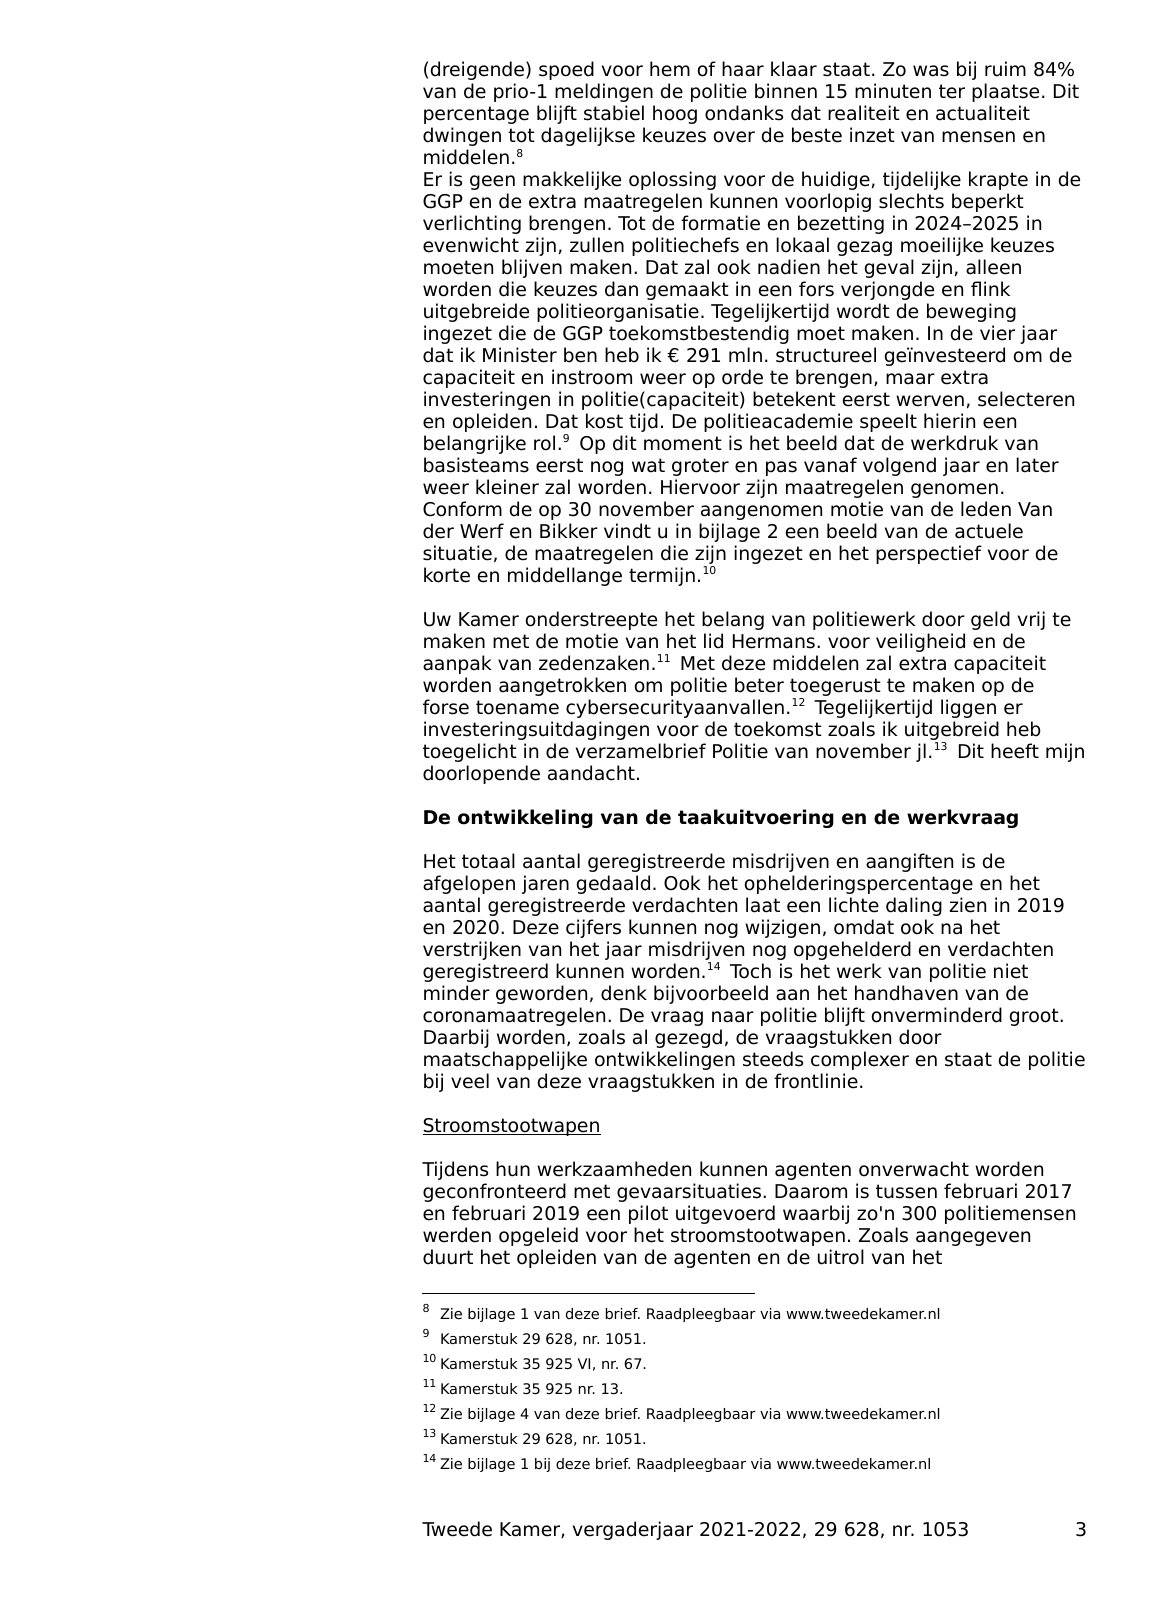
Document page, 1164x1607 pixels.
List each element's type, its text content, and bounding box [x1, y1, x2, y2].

text Kamerstuk 35 925 nr. 13. [422, 1377, 1087, 1399]
subtitle Stroomstootwapen [422, 1115, 1087, 1137]
text (dreigende) spoed voor hem of haar klaar staat. Zo was bij ruim 84% van de prio-1 meldingen de politie binnen 15 minuten ter plaatse. Dit percentage blijft stabiel hoog ondanks dat realiteit en actualiteit dwingen tot dagelijkse keuzes over de beste inzet van mensen en middelen. [422, 59, 1087, 169]
text Kamerstuk 29 628, nr. 1051. [422, 1327, 1087, 1349]
text Zie bijlage 1 bij deze brief. Raadpleegbaar via www.tweedekamer.nl [422, 1452, 1087, 1474]
text Kamerstuk 35 925 VI, nr. 67. [422, 1352, 1087, 1374]
text Er is geen makkelijke oplossing voor de huidige, tijdelijke krapte in de GGP en de extra maatregelen kunnen voorlopig slechts beperkt verlichting brengen. Tot de formatie en bezetting in 2024–2025 in evenwicht zijn, zullen politiechefs en lokaal gezag moeilijke keuzes moeten blijven maken. Dat zal ook nadien het geval zijn, alleen worden die keuzes dan gemaakt in een fors verjongde en flink uitgebreide politieorganisatie. Tegelijkertijd wordt de beweging ingezet die de GGP toekomstbestendig moet maken. In de vier jaar dat ik Minister ben heb ik € 291 mln. structureel geïnvesteerd om de capaciteit en instroom weer op orde te brengen, maar extra investeringen in politie(capaciteit) betekent eerst werven, selecteren en opleiden. Dat kost tijd. De politieacademie speelt hierin een belangrijke rol. Op dit moment is het beeld dat de werkdruk van basisteams eerst nog wat groter en pas vanaf volgend jaar en later weer kleiner zal worden. Hiervoor zijn maatregelen genomen. Conform de op 30 november aangenomen motie van de leden Van der Werf en Bikker vindt u in bijlage 2 een beeld van de actuele situatie, de maatregelen die zijn ingezet en het perspectief voor de korte en middellange termijn. [422, 169, 1087, 587]
text Zie bijlage 1 van deze brief. Raadpleegbaar via www.tweedekamer.nl [422, 1302, 1087, 1324]
text Kamerstuk 29 628, nr. 1051. [422, 1427, 1087, 1449]
text Zie bijlage 4 van deze brief. Raadpleegbaar via www.tweedekamer.nl [422, 1402, 1087, 1424]
text Uw Kamer onderstreepte het belang van politiewerk door geld vrij te maken met de motie van het lid Hermans. voor veiligheid en de aanpak van zedenzaken. Met deze middelen zal extra capaciteit worden aangetrokken om politie beter toegerust te maken op de forse toename cybersecurityaanvallen. Tegelijkertijd liggen er investeringsuitdagingen voor de toekomst zoals ik uitgebreid heb toegelicht in de verzamelbrief Politie van november jl. Dit heeft mijn doorlopende aandacht. [422, 609, 1087, 784]
text Tijdens hun werkzaamheden kunnen agenten onverwacht worden geconfronteerd met gevaarsituaties. Daarom is tussen februari 2017 en februari 2019 een pilot uitgevoerd waarbij zo'n 300 politiemensen werden opgeleid voor het stroomstootwapen. Zoals aangegeven duurt het opleiden van de agenten en de uitrol van het [422, 1159, 1087, 1269]
subtitle De ontwikkeling van de taakuitvoering en de werkvraag [422, 807, 1087, 829]
text Het totaal aantal geregistreerde misdrijven en aangiften is de afgelopen jaren gedaald. Ook het ophelderingspercentage en het aantal geregistreerde verdachten laat een lichte daling zien in 2019 en 2020. Deze cijfers kunnen nog wijzigen, omdat ook na het verstrijken van het jaar misdrijven nog opgehelderd en verdachten geregistreerd kunnen worden. Toch is het werk van politie niet minder geworden, denk bijvoorbeeld aan het handhaven van de coronamaatregelen. De vraag naar politie blijft onverminderd groot. Daarbij worden, zoals al gezegd, de vraagstukken door maatschappelijke ontwikkelingen steeds complexer en staat de politie bij veel van deze vraagstukken in de frontlinie. [422, 851, 1087, 1093]
